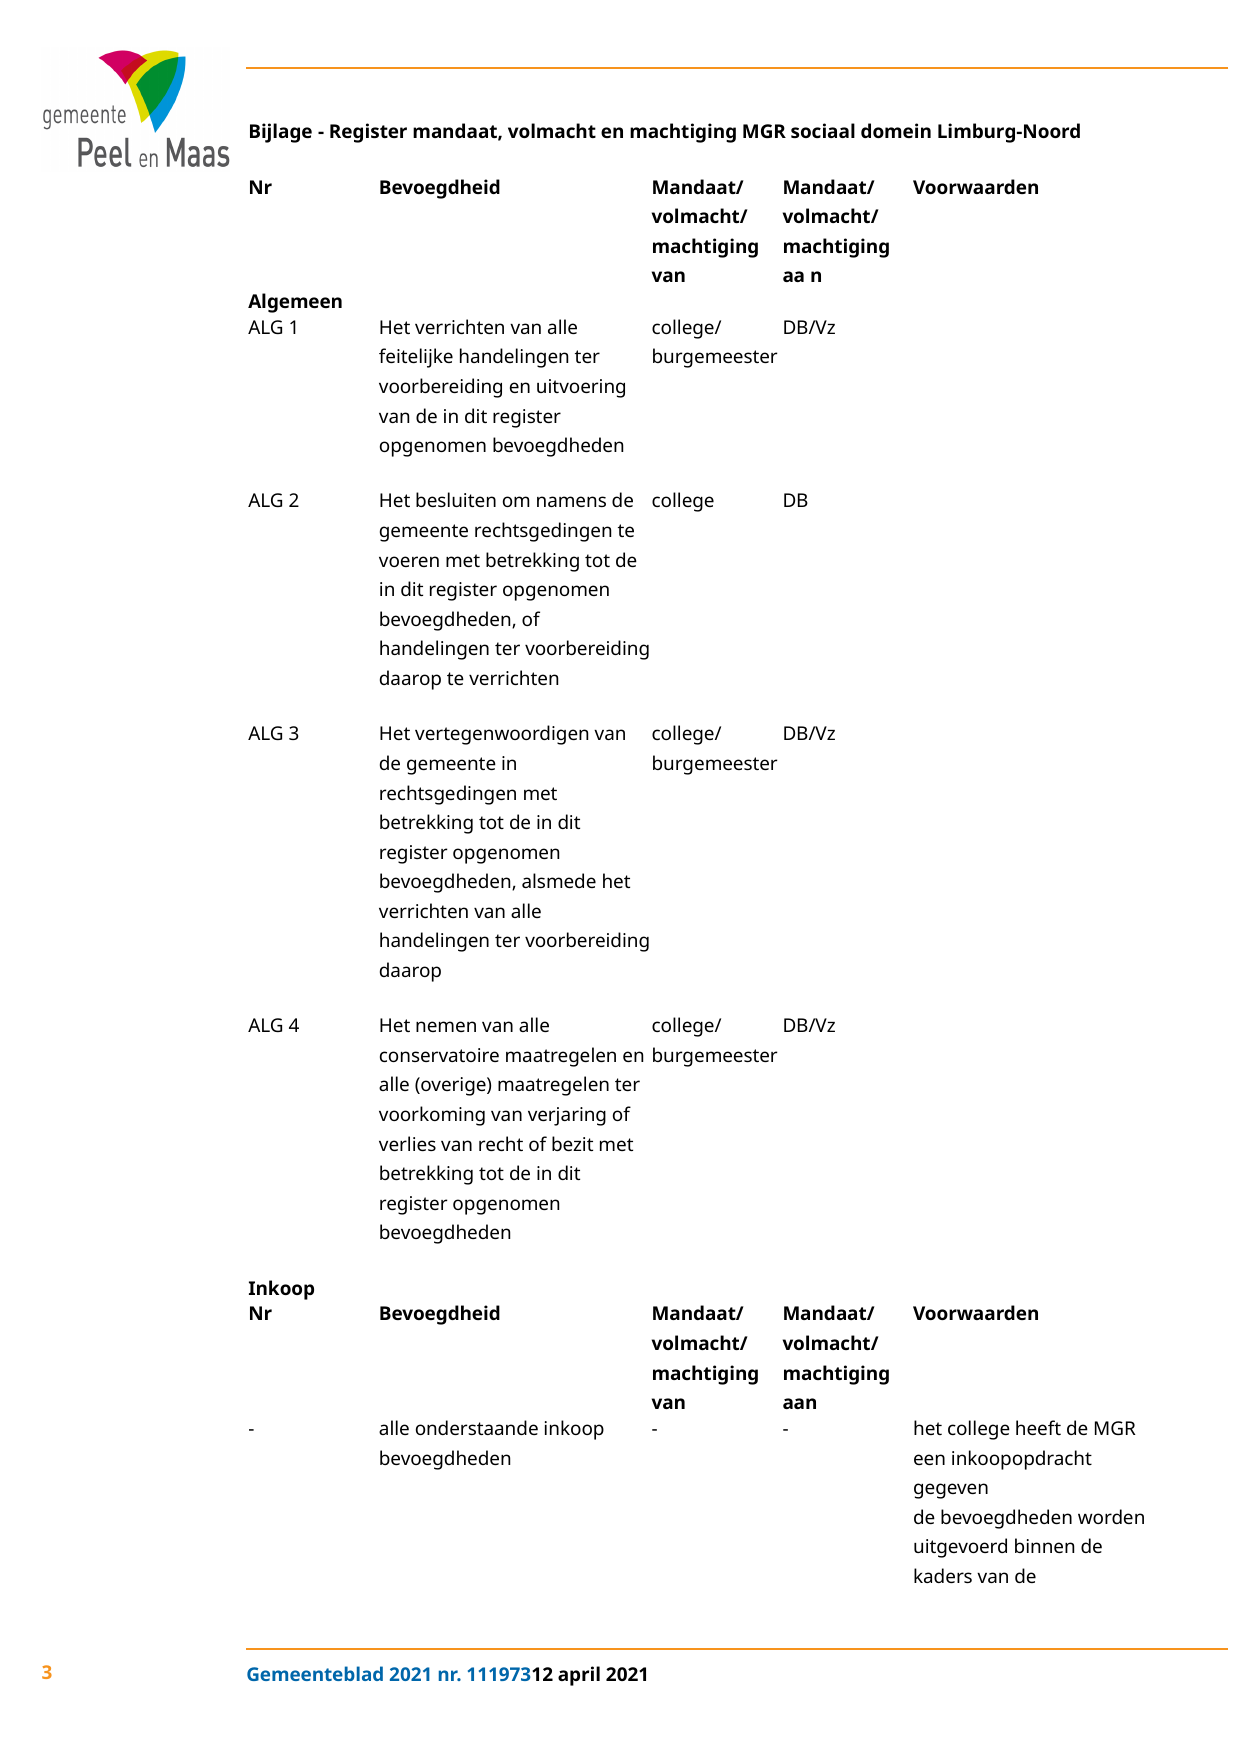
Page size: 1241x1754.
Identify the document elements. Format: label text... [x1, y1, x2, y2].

table_cell het college heeft de MGR een inkoopopdracht gegeven de bevoegdheden worden uitgevoerd binnen de kaders van de [913, 1415, 1152, 1589]
table_cell Inkoop [248, 1275, 1152, 1301]
table_cell - [782, 1415, 913, 1589]
table_cell Het vertegenwoordigen van de gemeente in rechtsgedingen met betrekking tot de in dit register opgenomen bevoegdheden, alsmede het verrichten van alle handelingen ter voorbereiding daarop [379, 721, 651, 1012]
picture [41, 47, 231, 172]
table_cell DB [782, 488, 913, 721]
table_cell Het nemen van alle conservatoire maatregelen en alle (overige) maatregelen ter voorkoming van verjaring of verlies van recht of bezit met betrekking tot de in dit register opgenomen bevoegdheden [379, 1013, 651, 1275]
table_header Mandaat/volmacht/machtiging van [651, 174, 782, 288]
table_cell college/ burgemeester [651, 1013, 782, 1275]
table_cell [913, 488, 1152, 721]
table_cell [913, 1013, 1152, 1275]
table_cell - [651, 1415, 782, 1589]
table_cell DB/Vz [782, 1013, 913, 1275]
table_cell Bevoegdheid [379, 1301, 651, 1415]
text Bijlage - Register mandaat, volmacht en machtiging MGR sociaal domein Limburg-Noord [248, 116, 1152, 144]
table_cell ALG 3 [248, 721, 379, 1012]
table_cell Mandaat/volmacht/ machtiging van [651, 1301, 782, 1415]
table_header Voorwaarden [913, 174, 1152, 288]
table_cell college/ burgemeester [651, 721, 782, 1012]
table_cell college/ burgemeester [651, 314, 782, 488]
table_cell Algemeen [248, 288, 1152, 314]
table_cell DB/Vz [782, 721, 913, 1012]
table_cell alle onderstaande inkoop bevoegdheden [379, 1415, 651, 1589]
table_cell Het besluiten om namens de gemeente rechtsgedingen te voeren met betrekking tot de in dit register opgenomen bevoegdheden, of handelingen ter voorbereiding daarop te verrichten [379, 488, 651, 721]
table_cell [913, 314, 1152, 488]
table_cell ALG 1 [248, 314, 379, 488]
table_cell Mandaat/volmacht/machtiging aan [782, 1301, 913, 1415]
table_header Nr [248, 174, 379, 288]
table_cell DB/Vz [782, 314, 913, 488]
table_header Mandaat/volmacht/machtiging aa n [782, 174, 913, 288]
table_cell Het verrichten van alle feitelijke handelingen ter voorbereiding en uitvoering van de in dit register opgenomen bevoegdheden [379, 314, 651, 488]
table_cell [913, 721, 1152, 1012]
table_cell - [248, 1415, 379, 1589]
table_header Bevoegdheid [379, 174, 651, 288]
table_cell Nr [248, 1301, 379, 1415]
table_cell college [651, 488, 782, 721]
table_cell Voorwaarden [913, 1301, 1152, 1415]
table_cell ALG 4 [248, 1013, 379, 1275]
table_cell ALG 2 [248, 488, 379, 721]
